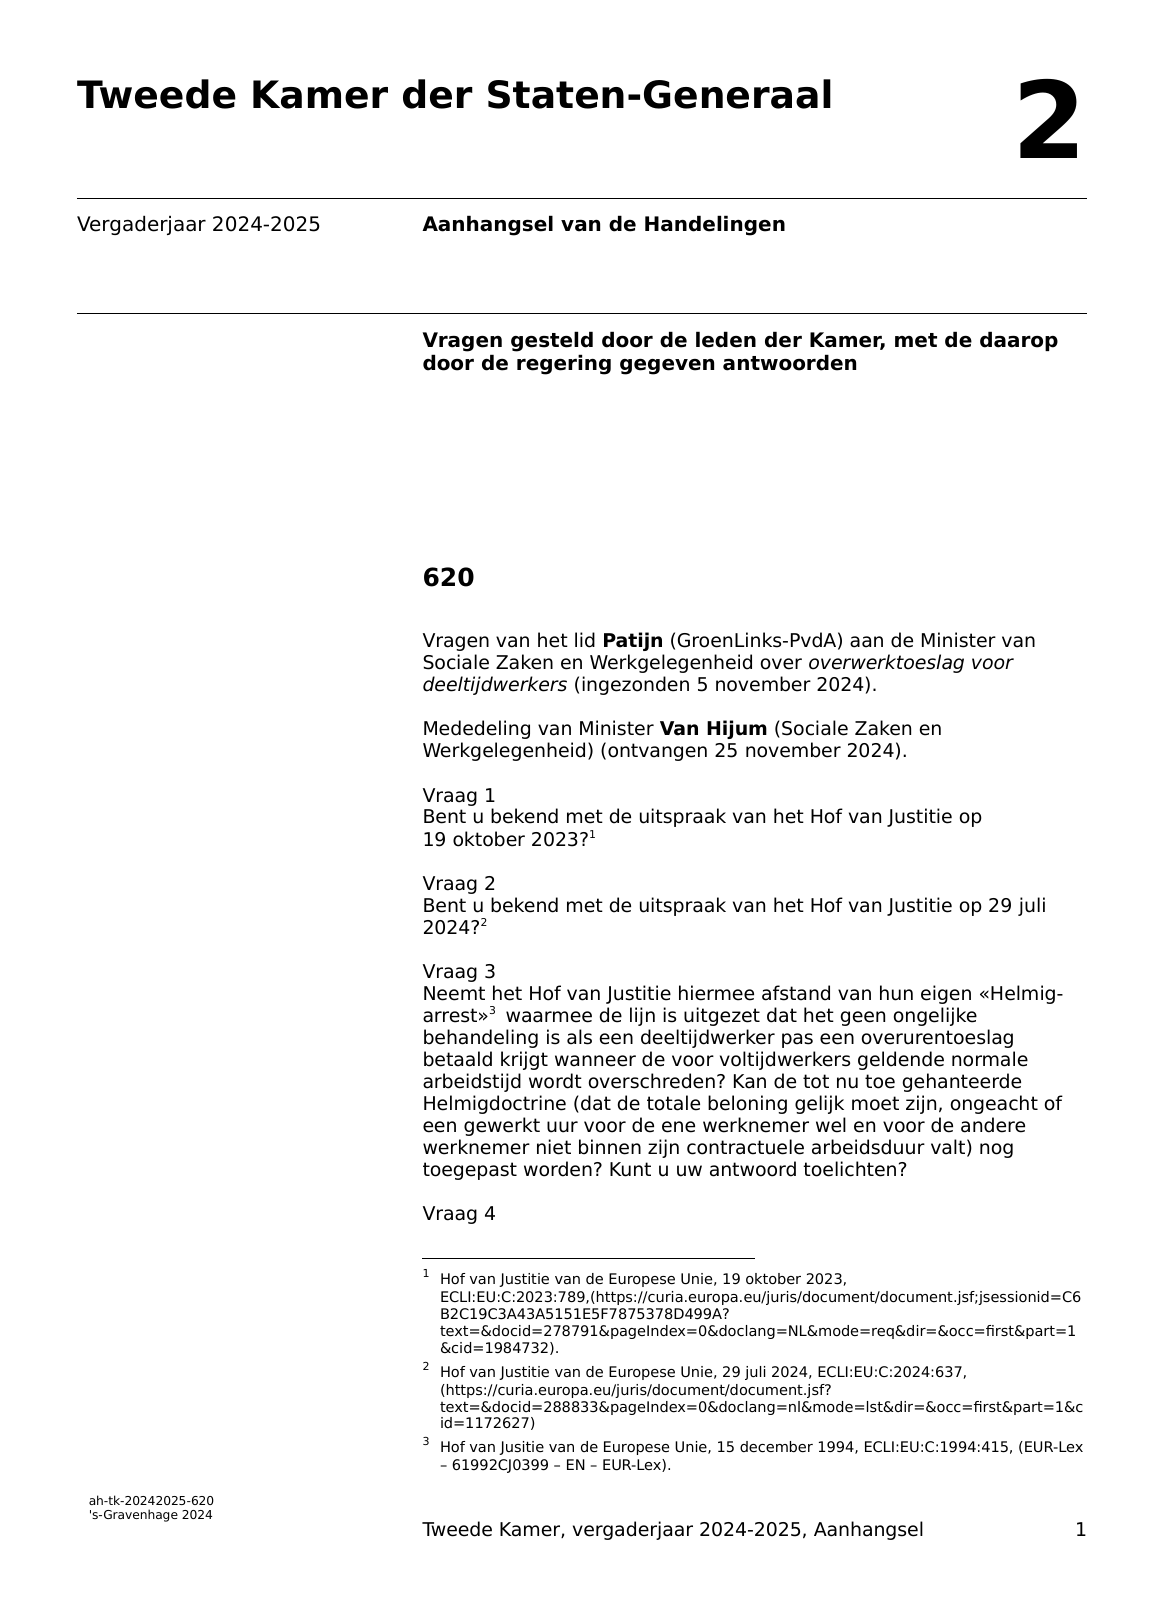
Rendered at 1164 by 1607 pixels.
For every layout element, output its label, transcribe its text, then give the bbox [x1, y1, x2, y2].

text Mededeling van Minister Van Hijum (Sociale Zaken en Werkgelegenheid) (ontvangen 25 november 2024). [422, 718, 1087, 762]
text Vraag 2 [422, 873, 1087, 894]
text 620 [422, 563, 1087, 592]
table_header 2 [886, 59, 1087, 198]
text Bent u bekend met de uitspraak van het Hof van Justitie op 19 oktober 2023? [422, 806, 1087, 850]
text Hof van Justitie van de Europese Unie, 19 oktober 2023, ECLI:EU:C:2023:789,(https://curia.europa.eu/juris/document/document.jsf;jsessionid=C6B2C19C3A43A5151E5F7875378D499A?text=&docid=278791&pageIndex=0&doclang=NL&mode=req&dir=&occ=first&part=1&cid=1984732). [422, 1267, 1087, 1357]
text Vraag 4 [422, 1203, 1087, 1225]
text Vragen van het lid Patijn (GroenLinks-PvdA) aan de Minister van Sociale Zaken en Werkgelegenheid over overwerktoeslag voor deeltijdwerkers (ingezonden 5 november 2024). [422, 630, 1087, 696]
text 's-Gravenhage 2024 [88, 1508, 323, 1522]
table_cell Vergaderjaar 2024-2025 [77, 199, 422, 313]
text Vraag 1 [422, 784, 1087, 806]
text Neemt het Hof van Justitie hiermee afstand van hun eigen «Helmig-arrest» waarmee de lijn is uitgezet dat het geen ongelijke behandeling is als een deeltijdwerker pas een overurentoeslag betaald krijgt wanneer de voor voltijdwerkers geldende normale arbeidstijd wordt overschreden? Kan de tot nu toe gehanteerde Helmigdoctrine (dat de totale beloning gelijk moet zijn, ongeacht of een gewerkt uur voor de ene werknemer wel en voor de andere werknemer niet binnen zijn contractuele arbeidsduur valt) nog toegepast worden? Kunt u uw antwoord toelichten? [422, 983, 1087, 1181]
text Hof van Justitie van de Europese Unie, 29 juli 2024, ECLI:EU:C:2024:637, (https://curia.europa.eu/juris/document/document.jsf?text=&docid=288833&pageIndex=0&doclang=nl&mode=lst&dir=&occ=first&part=1&cid=1172627) [422, 1360, 1087, 1432]
table_header Tweede Kamer der Staten-Generaal [77, 59, 886, 198]
text Bent u bekend met de uitspraak van het Hof van Justitie op 29 juli 2024? [422, 894, 1087, 938]
text Hof van Jusitie van de Europese Unie, 15 december 1994, ECLI:EU:C:1994:415, (EUR-Lex – 61992CJ0399 – EN – EUR-Lex). [422, 1435, 1087, 1474]
text Vraag 3 [422, 961, 1087, 983]
table_cell Vragen gesteld door de leden der Kamer, met de daarop door de regering gegeven antwoorden [422, 314, 1087, 375]
text ah-tk-20242025-620 [88, 1494, 323, 1508]
table_cell [77, 314, 422, 375]
table_cell Aanhangsel van de Handelingen [422, 199, 1087, 313]
